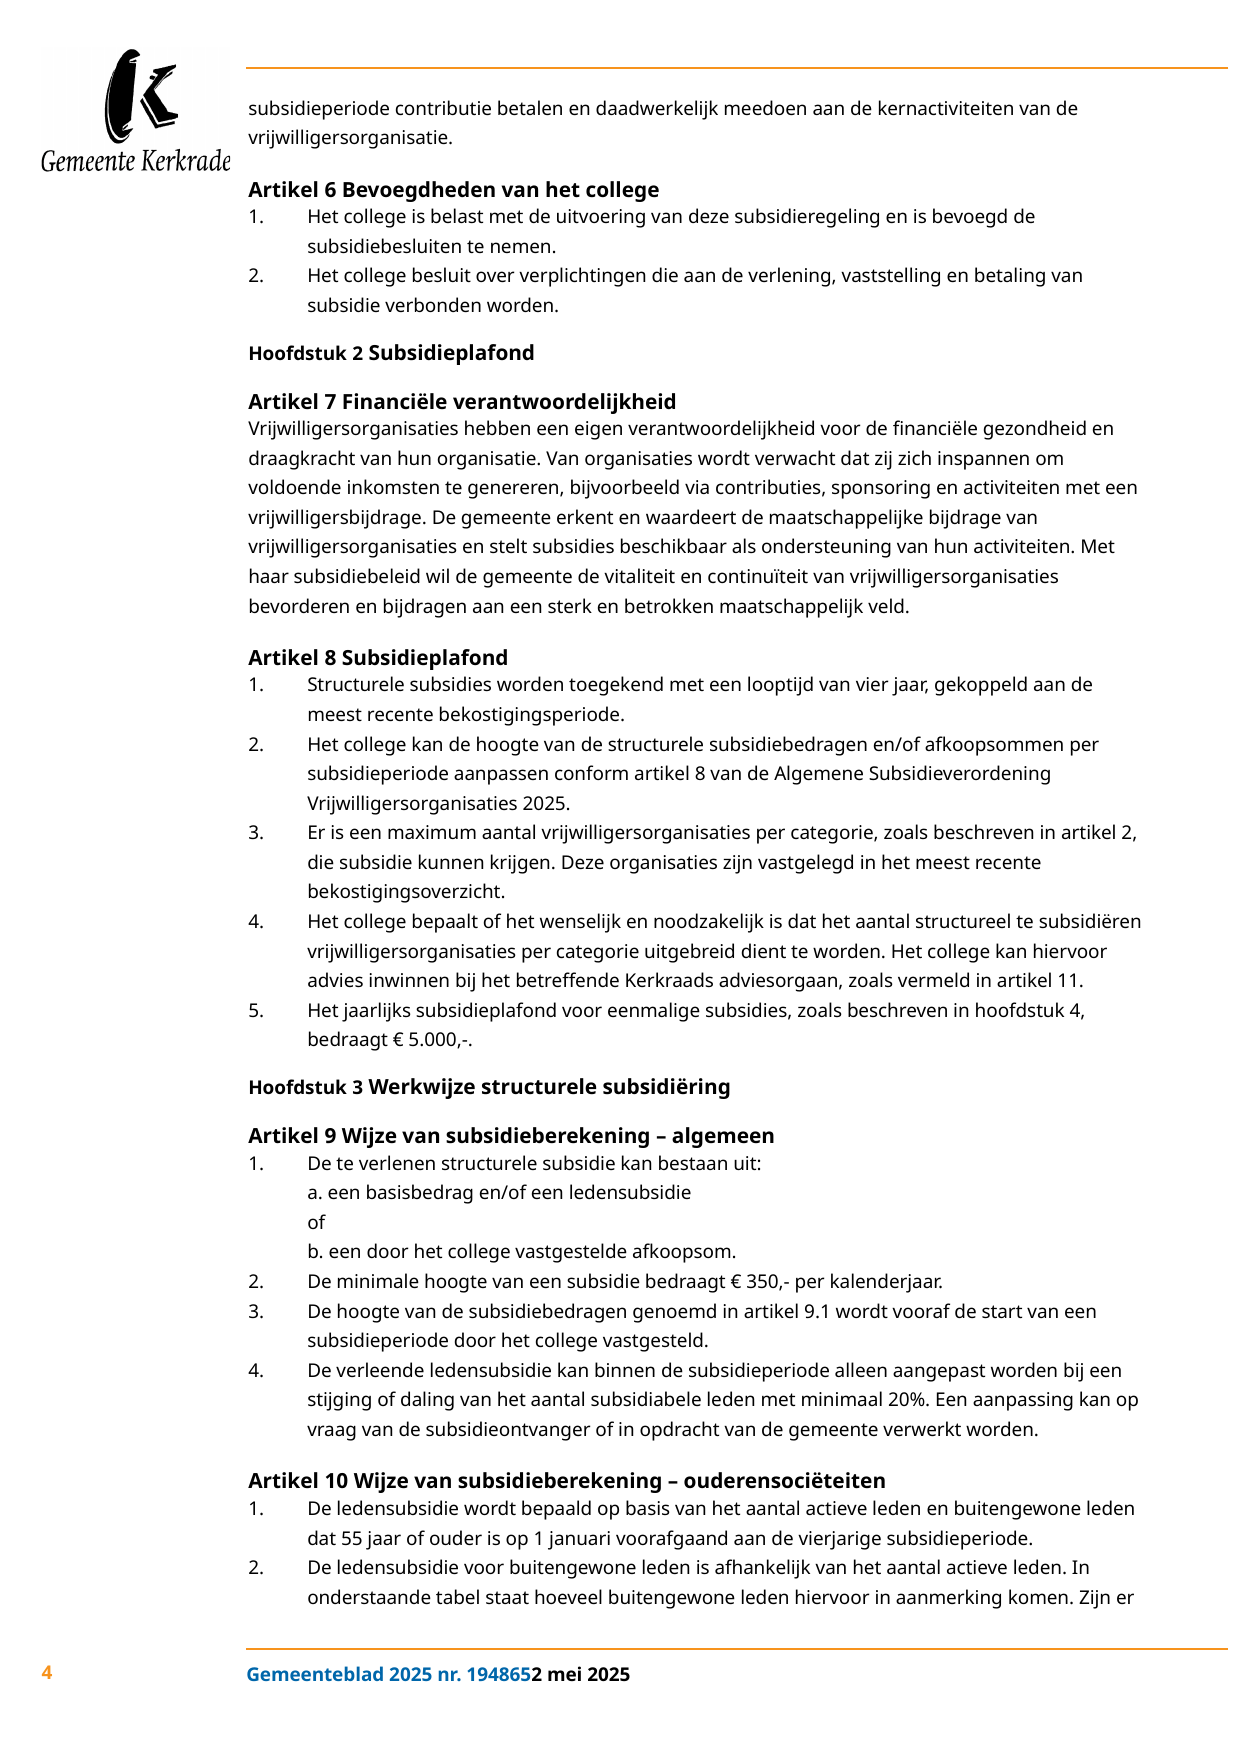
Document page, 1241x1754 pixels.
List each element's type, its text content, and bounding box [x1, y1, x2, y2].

text subsidieperiode contributie betalen en daadwerkelijk meedoen aan de kernactiviteiten van de vrijwilligersorganisatie. [248, 95, 1152, 150]
text Hoofdstuk 3 Werkwijze structurele subsidiëring [248, 1072, 1152, 1101]
text Vrijwilligersorganisaties hebben een eigen verantwoordelijkheid voor de financiële gezondheid en draagkracht van hun organisatie. Van organisaties wordt verwacht dat zij zich inspannen om voldoende inkomsten te genereren, bijvoorbeeld via contributies, sponsoring en activiteiten met een vrijwilligersbijdrage. De gemeente erkent en waardeert de maatschappelijke bijdrage van vrijwilligersorganisaties en stelt subsidies beschikbaar als ondersteuning van hun activiteiten. Met haar subsidiebeleid wil de gemeente de vitaliteit en continuïteit van vrijwilligersorganisaties bevorderen en bijdragen aan een sterk en betrokken maatschappelijk veld. [248, 415, 1152, 618]
list Het college kan de hoogte van de structurele subsidiebedragen en/of afkoopsommen per subsidieperiode aanpassen conform artikel 8 van de Algemene Subsidieverordening Vrijwilligersorganisaties 2025. [248, 731, 1152, 816]
text Artikel 9 Wijze van subsidieberekening – algemeen [248, 1122, 1152, 1150]
list De te verlenen structurele subsidie kan bestaan uit: [248, 1150, 1152, 1176]
list Het jaarlijks subsidieplafond voor eenmalige subsidies, zoals beschreven in hoofdstuk 4, bedraagt € 5.000,-. [248, 997, 1152, 1052]
text Artikel 7 Financiële verantwoordelijkheid [248, 387, 1152, 415]
list Het college bepaalt of het wenselijk en noodzakelijk is dat het aantal structureel te subsidiëren vrijwilligersorganisaties per categorie uitgebreid dient te worden. Het college kan hiervoor advies inwinnen bij het betreffende Kerkraads adviesorgaan, zoals vermeld in artikel 11. [248, 908, 1152, 993]
text Artikel 8 Subsidieplafond [248, 643, 1152, 672]
list Het college is belast met de uitvoering van deze subsidieregeling en is bevoegd de subsidiebesluiten te nemen. [248, 203, 1152, 258]
picture [41, 47, 231, 172]
text Hoofdstuk 2 Subsidieplafond [248, 338, 1152, 366]
text Artikel 6 Bevoegdheden van het college [248, 175, 1152, 203]
list Het college besluit over verplichtingen die aan de verlening, vaststelling en betaling van subsidie verbonden worden. [248, 262, 1152, 318]
list Structurele subsidies worden toegekend met een looptijd van vier jaar, gekoppeld aan de meest recente bekostigingsperiode. [248, 672, 1152, 727]
list Er is een maximum aantal vrijwilligersorganisaties per categorie, zoals beschreven in artikel 2, die subsidie kunnen krijgen. Deze organisaties zijn vastgelegd in het meest recente bekostigingsoverzicht. [248, 819, 1152, 904]
list De ledensubsidie voor buitengewone leden is afhankelijk van het aantal actieve leden. In onderstaande tabel staat hoeveel buitengewone leden hiervoor in aanmerking komen. Zijn er [248, 1554, 1152, 1609]
list of [248, 1209, 1152, 1235]
list a. een basisbedrag en/of een ledensubsidie [248, 1179, 1152, 1205]
list De hoogte van de subsidiebedragen genoemd in artikel 9.1 wordt vooraf de start van een subsidieperiode door het college vastgesteld. [248, 1298, 1152, 1353]
text Artikel 10 Wijze van subsidieberekening – ouderensociëteiten [248, 1467, 1152, 1495]
list b. een door het college vastgestelde afkoopsom. [248, 1239, 1152, 1264]
list De verleende ledensubsidie kan binnen de subsidieperiode alleen aangepast worden bij een stijging of daling van het aantal subsidiabele leden met minimaal 20%. Een aanpassing kan op vraag van de subsidieontvanger of in opdracht van de gemeente verwerkt worden. [248, 1357, 1152, 1442]
list De minimale hoogte van een subsidie bedraagt € 350,- per kalenderjaar. [248, 1268, 1152, 1294]
list De ledensubsidie wordt bepaald op basis van het aantal actieve leden en buitengewone leden dat 55 jaar of ouder is op 1 januari voorafgaand aan de vierjarige subsidieperiode. [248, 1495, 1152, 1550]
